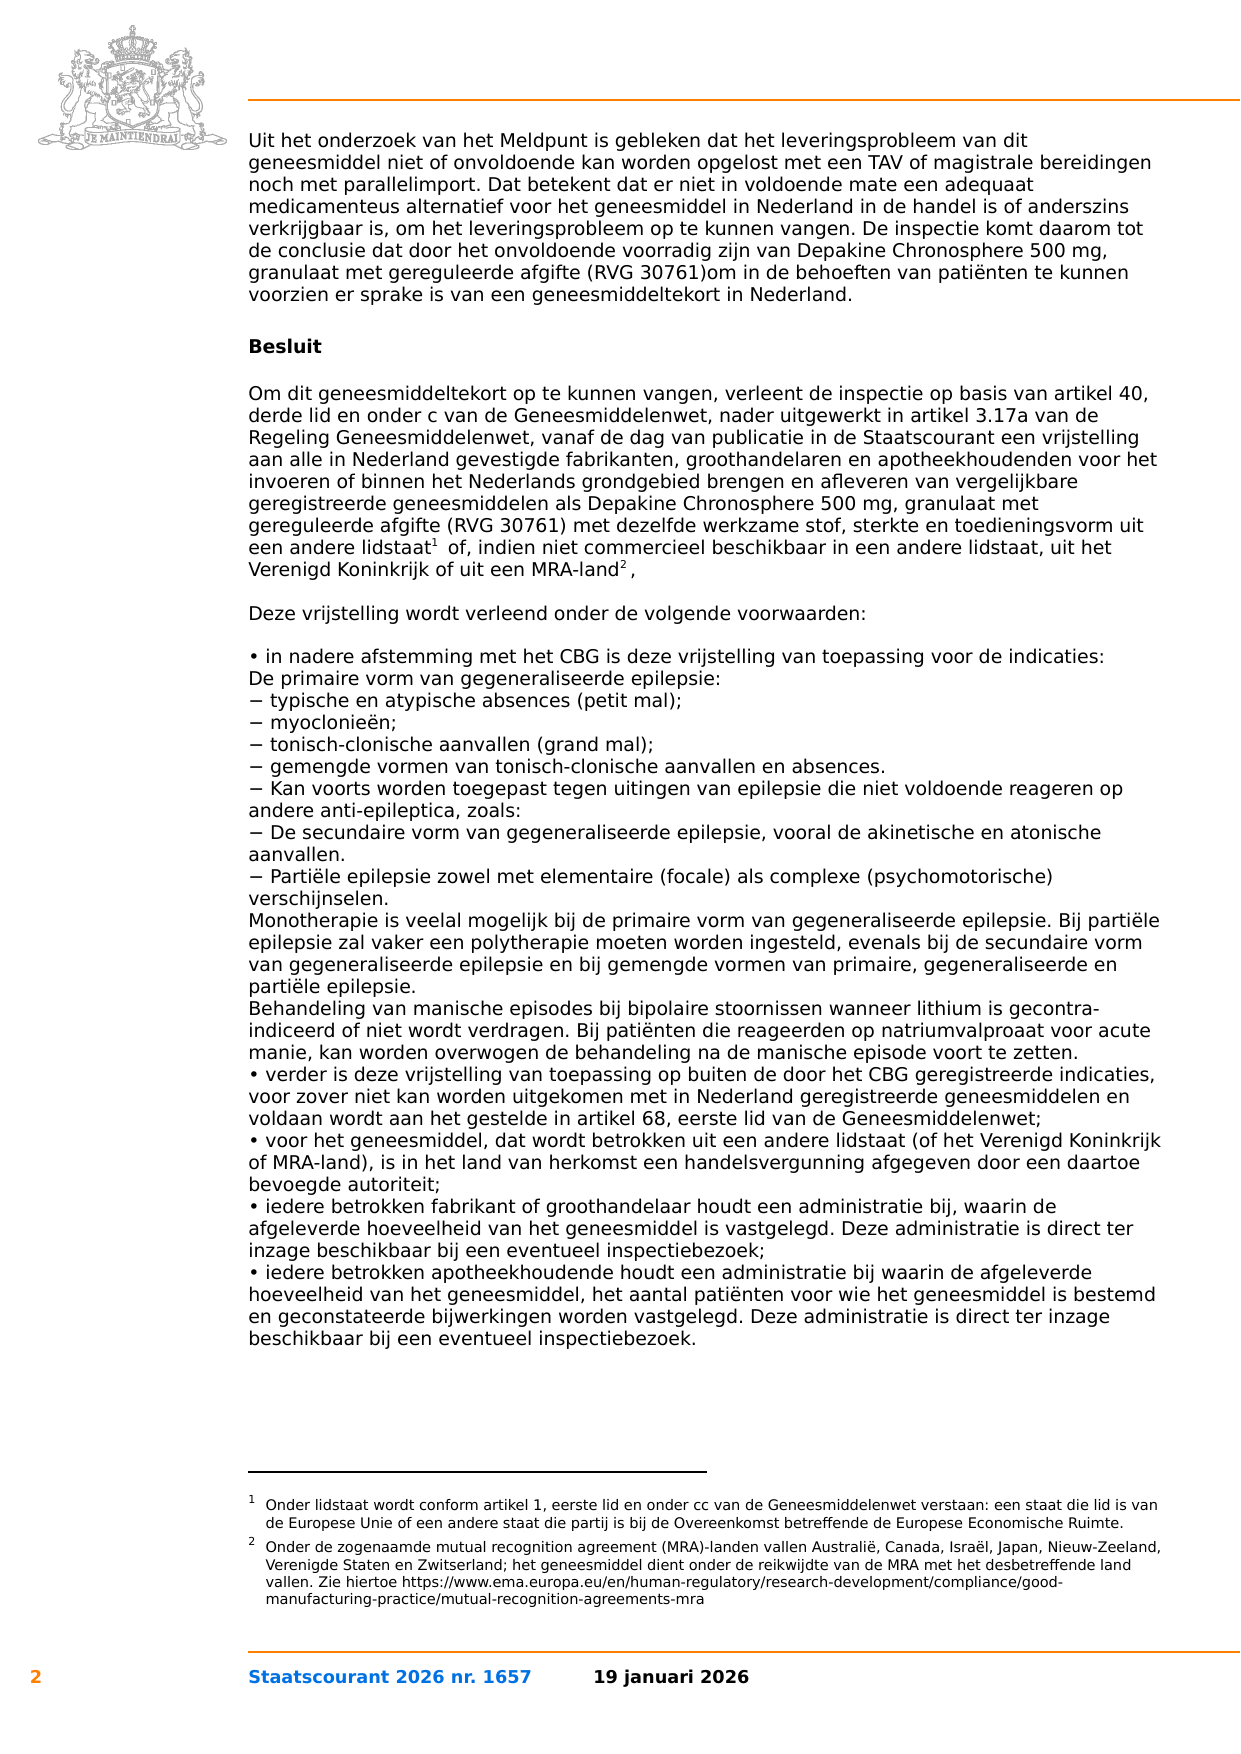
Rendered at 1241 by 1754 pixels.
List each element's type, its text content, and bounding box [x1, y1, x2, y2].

text Onder lidstaat wordt conform artikel 1, eerste lid en onder cc van de Geneesmiddelenwet verstaan: een staat die lid is van de Europese Unie of een andere staat die partij is bij de Overeenkomst betreffende de Europese Economische Ruimte. [248, 1493, 1163, 1532]
text • in nadere afstemming met het CBG is deze vrijstelling van toepassing voor de indicaties: [248, 646, 1163, 668]
text Uit het onderzoek van het Meldpunt is gebleken dat het leveringsprobleem van dit geneesmiddel niet of onvoldoende kan worden opgelost met een TAV of magistrale bereidingen noch met parallelimport. Dat betekent dat er niet in voldoende mate een adequaat medicamenteus alternatief voor het geneesmiddel in Nederland in de handel is of anderszins verkrijgbaar is, om het leveringsprobleem op te kunnen vangen. De inspectie komt daarom tot de conclusie dat door het onvoldoende voorradig zijn van Depakine Chronosphere 500 mg, granulaat met gereguleerde afgifte (RVG 30761)om in de behoeften van patiënten te kunnen voorzien er sprake is van een geneesmiddeltekort in Nederland. [248, 130, 1163, 306]
text − De secundaire vorm van gegeneraliseerde epilepsie, vooral de akinetische en atonische aanvallen. [248, 822, 1163, 866]
text Deze vrijstelling wordt verleend onder de volgende voorwaarden: [248, 602, 1163, 624]
text • iedere betrokken apotheekhoudende houdt een administratie bij waarin de afgeleverde hoeveelheid van het geneesmiddel, het aantal patiënten voor wie het geneesmiddel is bestemd en geconstateerde bijwerkingen worden vastgelegd. Deze administratie is direct ter inzage beschikbaar bij een eventueel inspectiebezoek. [248, 1262, 1163, 1349]
subtitle Besluit [248, 336, 1163, 358]
text Behandeling van manische episodes bij bipolaire stoornissen wanneer lithium is gecontra-indiceerd of niet wordt verdragen. Bij patiënten die reageerden op natriumvalproaat voor acute manie, kan worden overwogen de behandeling na de manische episode voort te zetten. [248, 998, 1163, 1064]
text • voor het geneesmiddel, dat wordt betrokken uit een andere lidstaat (of het Verenigd Koninkrijk of MRA-land), is in het land van herkomst een handelsvergunning afgegeven door een daartoe bevoegde autoriteit; [248, 1130, 1163, 1196]
text Onder de zogenaamde mutual recognition agreement (MRA)-landen vallen Australië, Canada, Israël, Japan, Nieuw-Zeeland, Verenigde Staten en Zwitserland; het geneesmiddel dient onder de reikwijdte van de MRA met het desbetreffende land vallen. Zie hiertoe https://www.ema.europa.eu/en/human-regulatory/research-development/compliance/good-manufacturing-practice/mutual-recognition-agreements-mra [248, 1535, 1163, 1608]
text Monotherapie is veelal mogelijk bij de primaire vorm van gegeneraliseerde epilepsie. Bij partiële epilepsie zal vaker een polytherapie moeten worden ingesteld, evenals bij de secundaire vorm van gegeneraliseerde epilepsie en bij gemengde vormen van primaire, gegeneraliseerde en partiële epilepsie. [248, 910, 1163, 998]
text Om dit geneesmiddeltekort op te kunnen vangen, verleent de inspectie op basis van artikel 40, derde lid en onder c van de Geneesmiddelenwet, nader uitgewerkt in artikel 3.17a van de Regeling Geneesmiddelenwet, vanaf de dag van publicatie in de Staatscourant een vrijstelling aan alle in Nederland gevestigde fabrikanten, groothandelaren en apotheekhoudenden voor het invoeren of binnen het Nederlands grondgebied brengen en afleveren van vergelijkbare geregistreerde geneesmiddelen als Depakine Chronosphere 500 mg, granulaat met gereguleerde afgifte (RVG 30761) met dezelfde werkzame stof, sterkte en toedieningsvorm uit een andere lidstaat of, indien niet commercieel beschikbaar in een andere lidstaat, uit het Verenigd Koninkrijk of uit een MRA-land, [248, 383, 1163, 581]
text − Kan voorts worden toegepast tegen uitingen van epilepsie die niet voldoende reageren op andere anti-epileptica, zoals: [248, 778, 1163, 822]
picture [38, 25, 227, 150]
text − tonisch-clonische aanvallen (grand mal); [248, 734, 1163, 756]
text • iedere betrokken fabrikant of groothandelaar houdt een administratie bij, waarin de afgeleverde hoeveelheid van het geneesmiddel is vastgelegd. Deze administratie is direct ter inzage beschikbaar bij een eventueel inspectiebezoek; [248, 1196, 1163, 1262]
text • verder is deze vrijstelling van toepassing op buiten de door het CBG geregistreerde indicaties, voor zover niet kan worden uitgekomen met in Nederland geregistreerde geneesmiddelen en voldaan wordt aan het gestelde in artikel 68, eerste lid van de Geneesmiddelenwet; [248, 1064, 1163, 1130]
text − typische en atypische absences (petit mal); [248, 690, 1163, 712]
text − Partiële epilepsie zowel met elementaire (focale) als complexe (psychomotorische) verschijnselen. [248, 866, 1163, 910]
text De primaire vorm van gegeneraliseerde epilepsie: [248, 668, 1163, 690]
text − gemengde vormen van tonisch-clonische aanvallen en absences. [248, 756, 1163, 778]
text − myoclonieën; [248, 712, 1163, 734]
